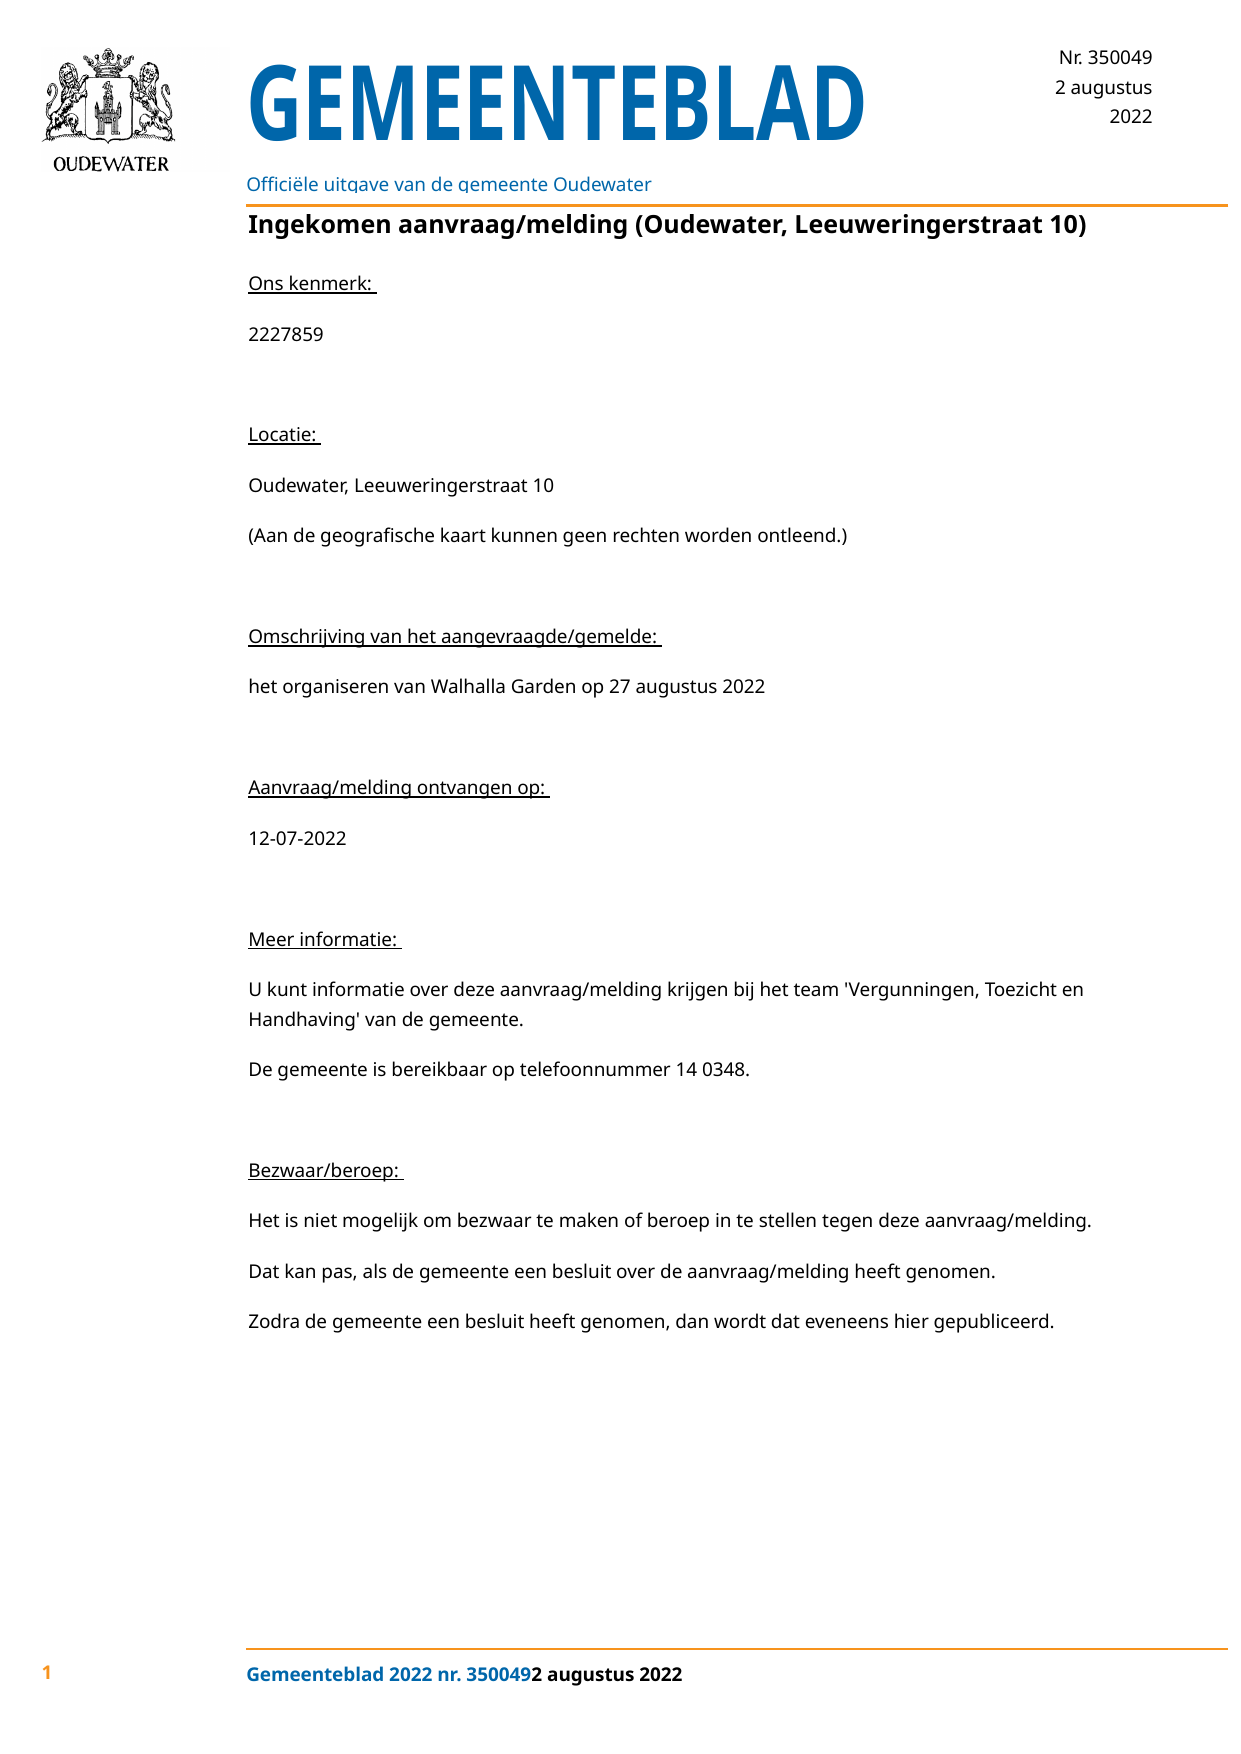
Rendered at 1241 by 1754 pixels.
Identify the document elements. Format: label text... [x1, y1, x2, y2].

text Zodra de gemeente een besluit heeft genomen, dan wordt dat eveneens hier gepubliceerd. [248, 1308, 1152, 1334]
text Oudewater, Leeuweringerstraat 10 [248, 472, 1152, 498]
text U kunt informatie over deze aanvraag/melding krijgen bij het team 'Vergunningen, Toezicht en Handhaving' van de gemeente. [248, 976, 1152, 1031]
text De gemeente is bereikbaar op telefoonnummer 14 0348. [248, 1056, 1152, 1082]
text Meer informatie: [248, 926, 1152, 951]
text Locatie: [248, 422, 1152, 447]
text 12-07-2022 [248, 825, 1152, 851]
text Aanvraag/melding ontvangen op: [248, 774, 1152, 800]
text Ons kenmerk: [248, 270, 1152, 296]
text (Aan de geografische kaart kunnen geen rechten worden ontleend.) [248, 522, 1152, 548]
text 2227859 [248, 321, 1152, 346]
text Ingekomen aanvraag/melding (Oudewater, Leeuweringerstraat 10) [248, 207, 1152, 241]
text Omschrijving van het aangevraagde/gemelde: [248, 623, 1152, 649]
text Het is niet mogelijk om bezwaar te maken of beroep in te stellen tegen deze aanvraag/melding. [248, 1207, 1152, 1233]
picture [41, 47, 231, 172]
text Dat kan pas, als de gemeente een besluit over de aanvraag/melding heeft genomen. [248, 1258, 1152, 1283]
text Bezwaar/beroep: [248, 1157, 1152, 1183]
text het organiseren van Walhalla Garden op 27 augustus 2022 [248, 674, 1152, 699]
